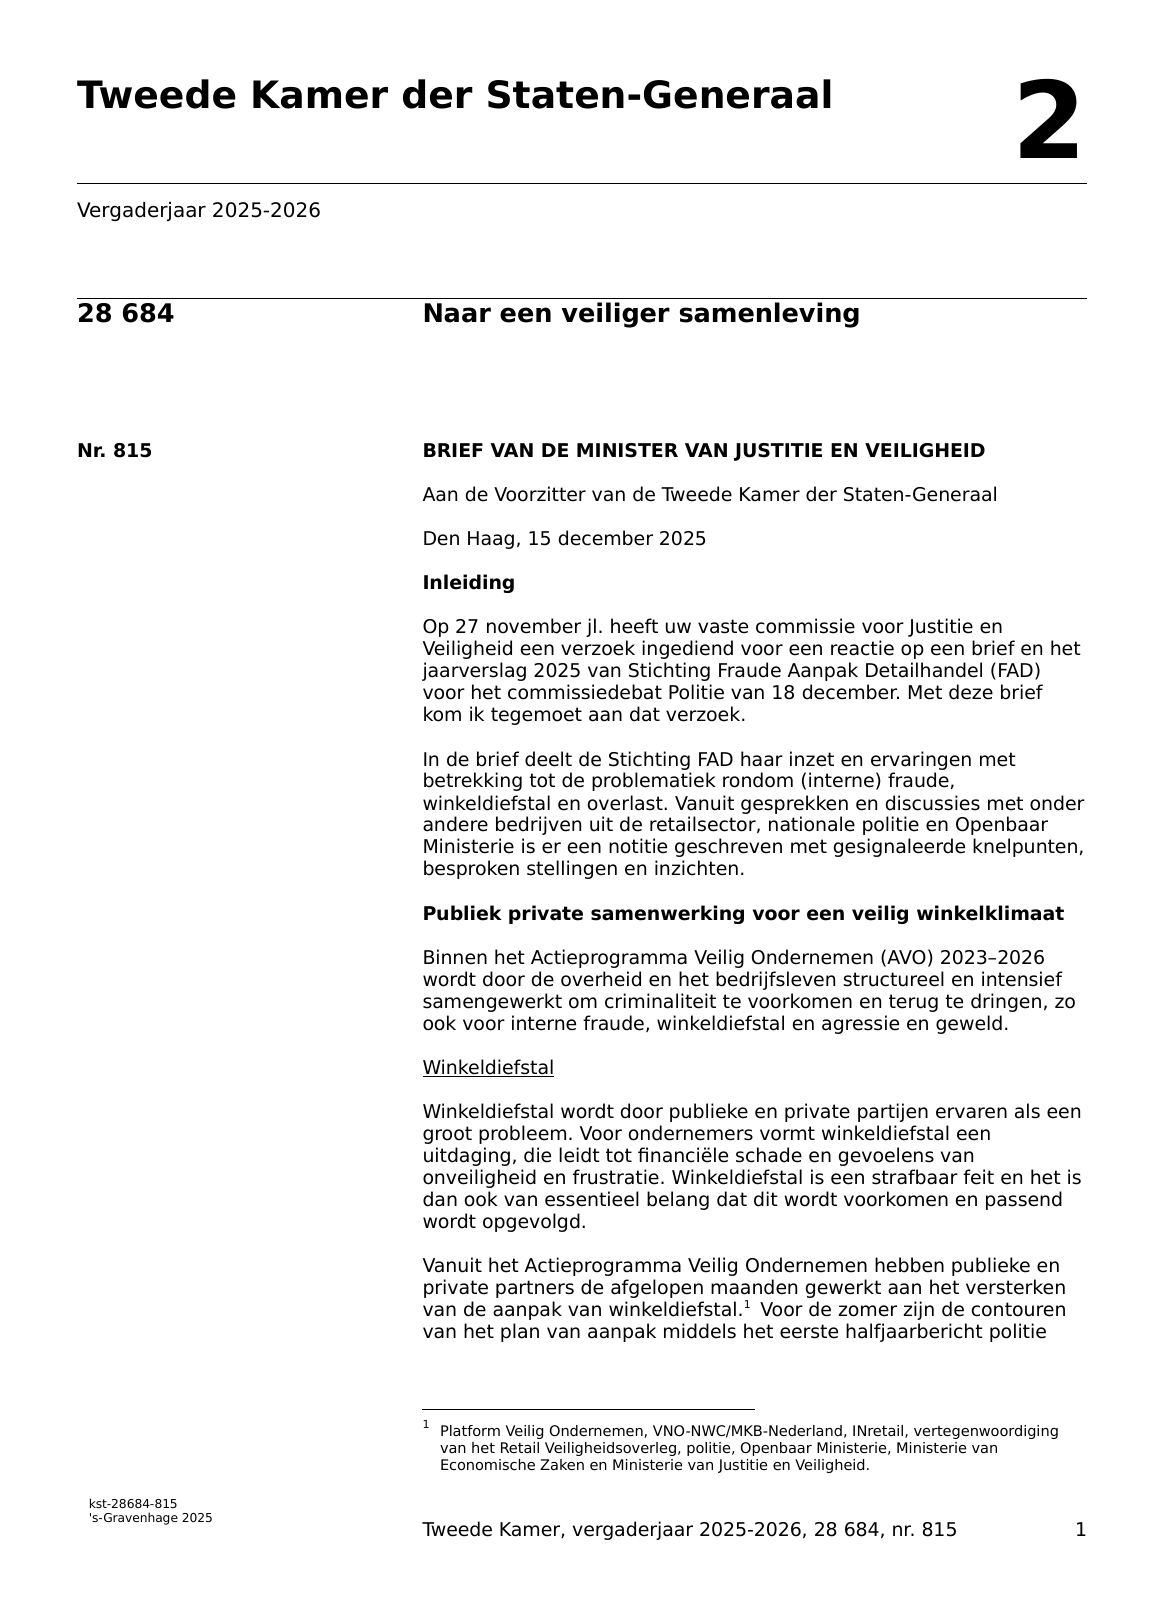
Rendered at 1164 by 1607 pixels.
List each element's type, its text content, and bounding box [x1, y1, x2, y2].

text 's-Gravenhage 2025 [88, 1511, 323, 1525]
text Vanuit het Actieprogramma Veilig Ondernemen hebben publieke en private partners de afgelopen maanden gewerkt aan het versterken van de aanpak van winkeldiefstal. Voor de zomer zijn de contouren van het plan van aanpak middels het eerste halfjaarbericht politie [422, 1255, 1087, 1343]
text In de brief deelt de Stichting FAD haar inzet en ervaringen met betrekking tot de problematiek rondom (interne) fraude, winkeldiefstal en overlast. Vanuit gesprekken en discussies met onder andere bedrijven uit de retailsector, nationale politie en Openbaar Ministerie is er een notitie geschreven met gesignaleerde knelpunten, besproken stellingen en inzichten. [422, 748, 1087, 880]
subtitle Publiek private samenwerking voor een veilig winkelklimaat [422, 902, 1087, 924]
text Binnen het Actieprogramma Veilig Ondernemen (AVO) 2023–2026 wordt door de overheid en het bedrijfsleven structureel en intensief samengewerkt om criminaliteit te voorkomen en terug te dringen, zo ook voor interne fraude, winkeldiefstal en agressie en geweld. [422, 947, 1087, 1034]
subtitle Inleiding [422, 572, 1087, 594]
text kst-28684-815 [88, 1497, 323, 1511]
table_cell Vergaderjaar 2025-2026 [77, 184, 1087, 298]
subtitle Winkeldiefstal [422, 1057, 1087, 1079]
text Op 27 november jl. heeft uw vaste commissie voor Justitie en Veiligheid een verzoek ingediend voor een reactie op een brief en het jaarverslag 2025 van Stichting Fraude Aanpak Detailhandel (FAD) voor het commissiedebat Politie van 18 december. Met deze brief kom ik tegemoet aan dat verzoek. [422, 616, 1087, 726]
text Platform Veilig Ondernemen, VNO-NWC/MKB-Nederland, INretail, vertegenwoordiging van het Retail Veiligheidsoverleg, politie, Openbaar Ministerie, Ministerie van Economische Zaken en Ministerie van Justitie en Veiligheid. [422, 1418, 1087, 1474]
subtitle Nr. 815 BRIEF VAN DE MINISTER VAN JUSTITIE EN VEILIGHEID [77, 440, 1087, 462]
text Winkeldiefstal wordt door publieke en private partijen ervaren als een groot probleem. Voor ondernemers vormt winkeldiefstal een uitdaging, die leidt tot financiële schade en gevoelens van onveiligheid en frustratie. Winkeldiefstal is een strafbaar feit en het is dan ook van essentieel belang dat dit wordt voorkomen en passend wordt opgevolgd. [422, 1101, 1087, 1233]
table_header Tweede Kamer der Staten-Generaal [77, 59, 886, 183]
table_header 2 [886, 59, 1087, 183]
text Den Haag, 15 december 2025 [422, 528, 1087, 550]
text Aan de Voorzitter van de Tweede Kamer der Staten-Generaal [422, 484, 1087, 506]
subtitle 28 684 Naar een veiliger samenleving [77, 299, 1087, 329]
